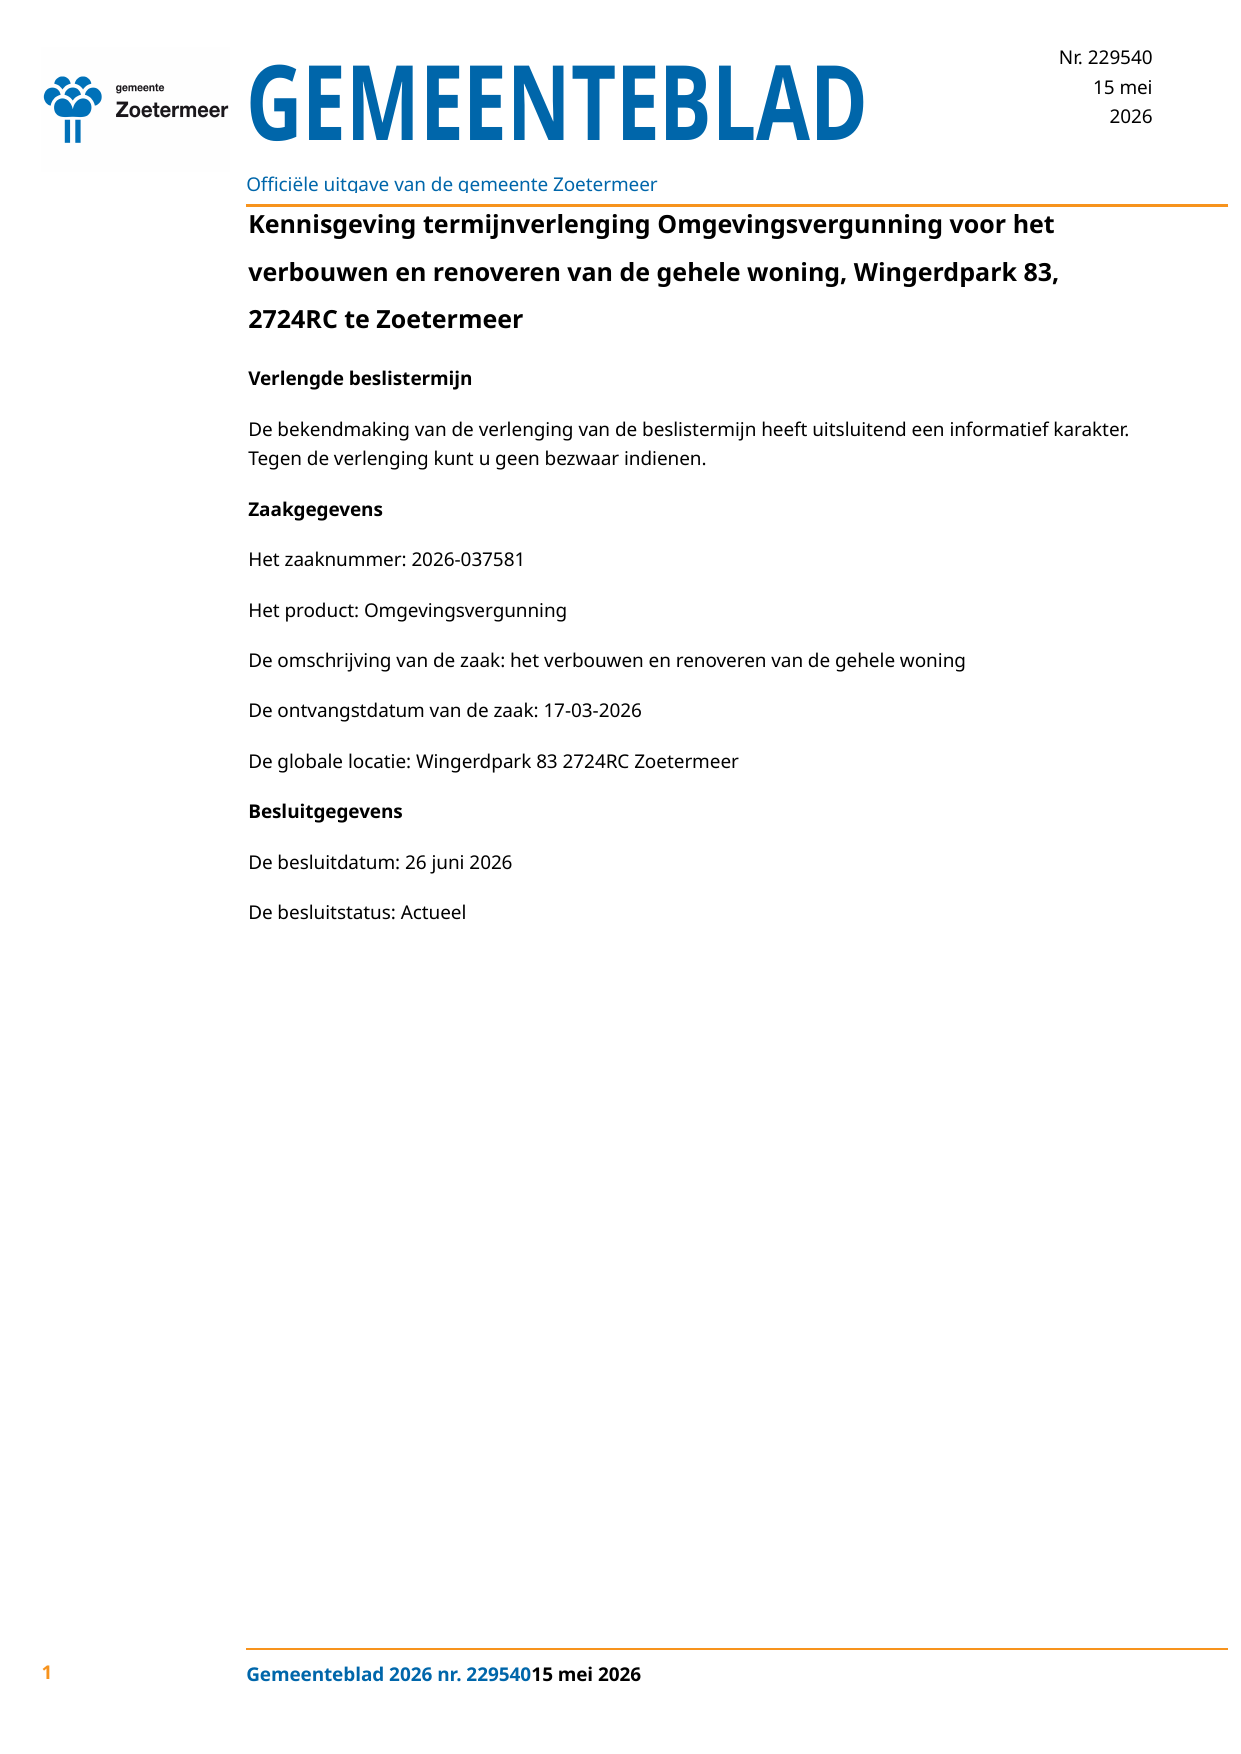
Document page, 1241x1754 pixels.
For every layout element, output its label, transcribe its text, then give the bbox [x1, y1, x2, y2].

text De globale locatie: Wingerdpark 83 2724RC Zoetermeer [248, 748, 1152, 774]
text De ontvangstdatum van de zaak: 17-03-2026 [248, 698, 1152, 723]
text Kennisgeving termijnverlenging Omgevingsvergunning voor het verbouwen en renoveren van de gehele woning, Wingerdpark 83, 2724RC te Zoetermeer [248, 207, 1152, 336]
text De besluitstatus: Actueel [248, 899, 1152, 925]
text De besluitdatum: 26 juni 2026 [248, 849, 1152, 874]
text Verlengde beslistermijn [248, 366, 1152, 391]
text De bekendmaking van de verlenging van de beslistermijn heeft uitsluitend een informatief karakter. Tegen de verlenging kunt u geen bezwaar indienen. [248, 416, 1152, 471]
text De omschrijving van de zaak: het verbouwen en renoveren van de gehele woning [248, 647, 1152, 673]
text Besluitgegevens [248, 798, 1152, 824]
picture [41, 47, 231, 172]
text Het product: Omgevingsvergunning [248, 597, 1152, 622]
text Zaakgegevens [248, 496, 1152, 522]
text Het zaaknummer: 2026-037581 [248, 546, 1152, 572]
